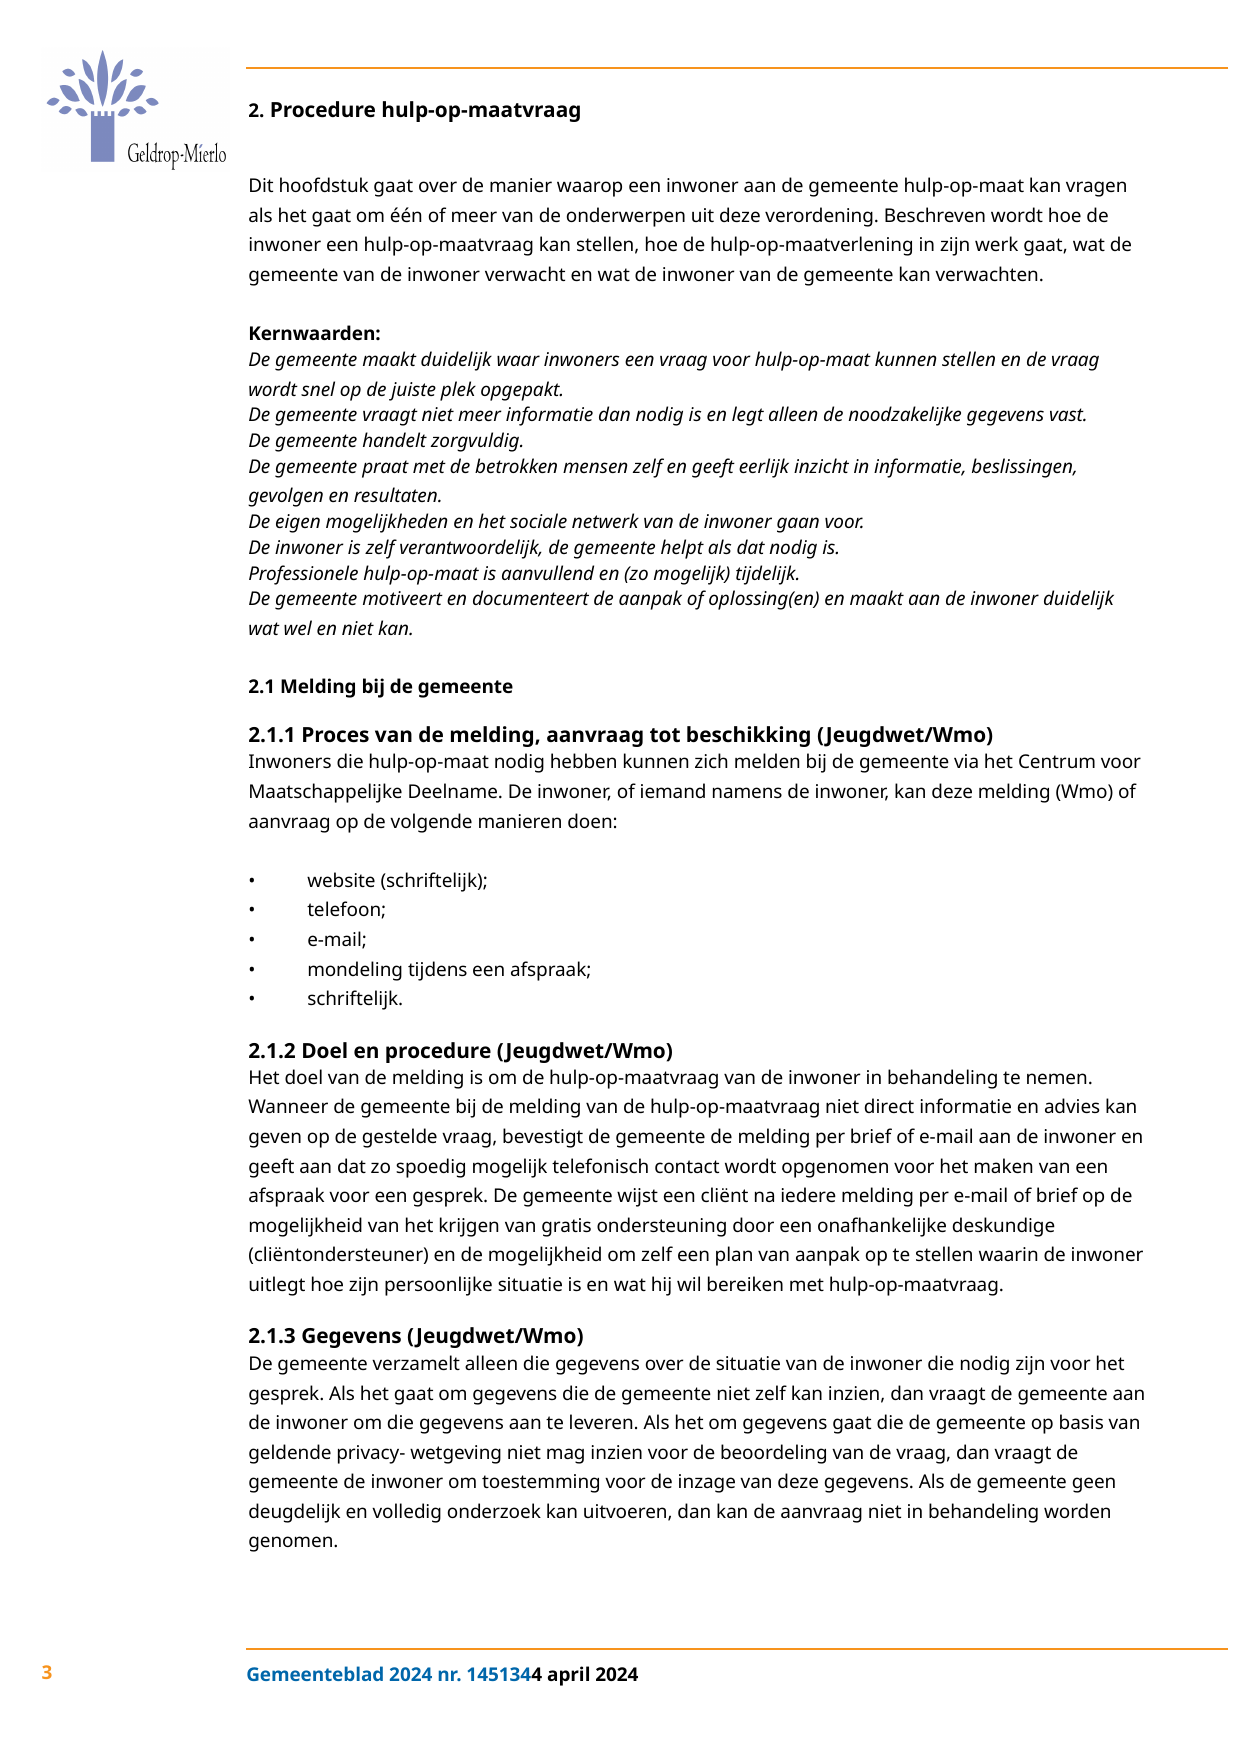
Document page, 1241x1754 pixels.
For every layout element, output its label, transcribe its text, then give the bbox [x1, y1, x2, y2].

text 2.1.3 Gegevens (Jeugdwet/Wmo) [248, 1322, 1152, 1350]
text 2.1 Melding bij de gemeente [248, 674, 1152, 699]
picture [41, 47, 231, 172]
text 2.1.1 Proces van de melding, aanvraag tot beschikking (Jeugdwet/Wmo) [248, 720, 1152, 749]
text Het doel van de melding is om de hulp-op-maatvraag van de inwoner in behandeling te nemen. Wanneer de gemeente bij de melding van de hulp-op-maatvraag niet direct informatie en advies kan geven op de gestelde vraag, bevestigt de gemeente de melding per brief of e-mail aan de inwoner en geeft aan dat zo spoedig mogelijk telefonisch contact wordt opgenomen voor het maken van een afspraak voor een gesprek. De gemeente wijst een cliënt na iedere melding per e-mail of brief op de mogelijkheid van het krijgen van gratis ondersteuning door een onafhankelijke deskundige (cliëntondersteuner) en de mogelijkheid om zelf een plan van aanpak op te stellen waarin de inwoner uitlegt hoe zijn persoonlijke situatie is en wat hij wil bereiken met hulp-op-maatvraag. [248, 1064, 1152, 1297]
text 2. Procedure hulp-op-maatvraag [248, 95, 1152, 123]
list schriftelijk. [248, 985, 1152, 1011]
table_cell De gemeente maakt duidelijk waar inwoners een vraag voor hulp-op-maat kunnen stellen en de vraag wordt snel op de juiste plek opgepakt. [248, 346, 1152, 402]
table_cell De gemeente handelt zorgvuldig. [248, 427, 1152, 453]
text Dit hoofdstuk gaat over de manier waarop een inwoner aan de gemeente hulp-op-maat kan vragen als het gaat om één of meer van de onderwerpen uit deze verordening. Beschreven wordt hoe de inwoner een hulp-op-maatvraag kan stellen, hoe de hulp-op-maatverlening in zijn werk gaat, wat de gemeente van de inwoner verwacht en wat de inwoner van de gemeente kan verwachten. [248, 172, 1152, 287]
table_cell De eigen mogelijkheden en het sociale netwerk van de inwoner gaan voor. [248, 508, 1152, 534]
list website (schriftelijk); [248, 867, 1152, 893]
table_cell Professionele hulp-op-maat is aanvullend en (zo mogelijk) tijdelijk. [248, 560, 1152, 586]
table_cell De inwoner is zelf verantwoordelijk, de gemeente helpt als dat nodig is. [248, 534, 1152, 560]
table_cell De gemeente vraagt niet meer informatie dan nodig is en legt alleen de noodzakelijke gegevens vast. [248, 402, 1152, 427]
list mondeling tijdens een afspraak; [248, 956, 1152, 981]
text De gemeente verzamelt alleen die gegevens over de situatie van de inwoner die nodig zijn voor het gesprek. Als het gaat om gegevens die de gemeente niet zelf kan inzien, dan vraagt de gemeente aan de inwoner om die gegevens aan te leveren. Als het om gegevens gaat die de gemeente op basis van geldende privacy- wetgeving niet mag inzien voor de beoordeling van de vraag, dan vraagt de gemeente de inwoner om toestemming voor de inzage van deze gegevens. Als de gemeente geen deugdelijk en volledig onderzoek kan uitvoeren, dan kan de aanvraag niet in behandeling worden genomen. [248, 1350, 1152, 1553]
table_cell De gemeente motiveert en documenteert de aanpak of oplossing(en) en maakt aan de inwoner duidelijk wat wel en niet kan. [248, 586, 1152, 641]
text Inwoners die hulp-op-maat nodig hebben kunnen zich melden bij de gemeente via het Centrum voor Maatschappelijke Deelname. De inwoner, of iemand namens de inwoner, kan deze melding (Wmo) of aanvraag op de volgende manieren doen: [248, 749, 1152, 833]
list e-mail; [248, 926, 1152, 952]
text 2.1.2 Doel en procedure (Jeugdwet/Wmo) [248, 1036, 1152, 1064]
list telefoon; [248, 897, 1152, 922]
table_cell De gemeente praat met de betrokken mensen zelf en geeft eerlijk inzicht in informatie, beslissingen, gevolgen en resultaten. [248, 453, 1152, 508]
table_header Kernwaarden: [248, 321, 1152, 346]
